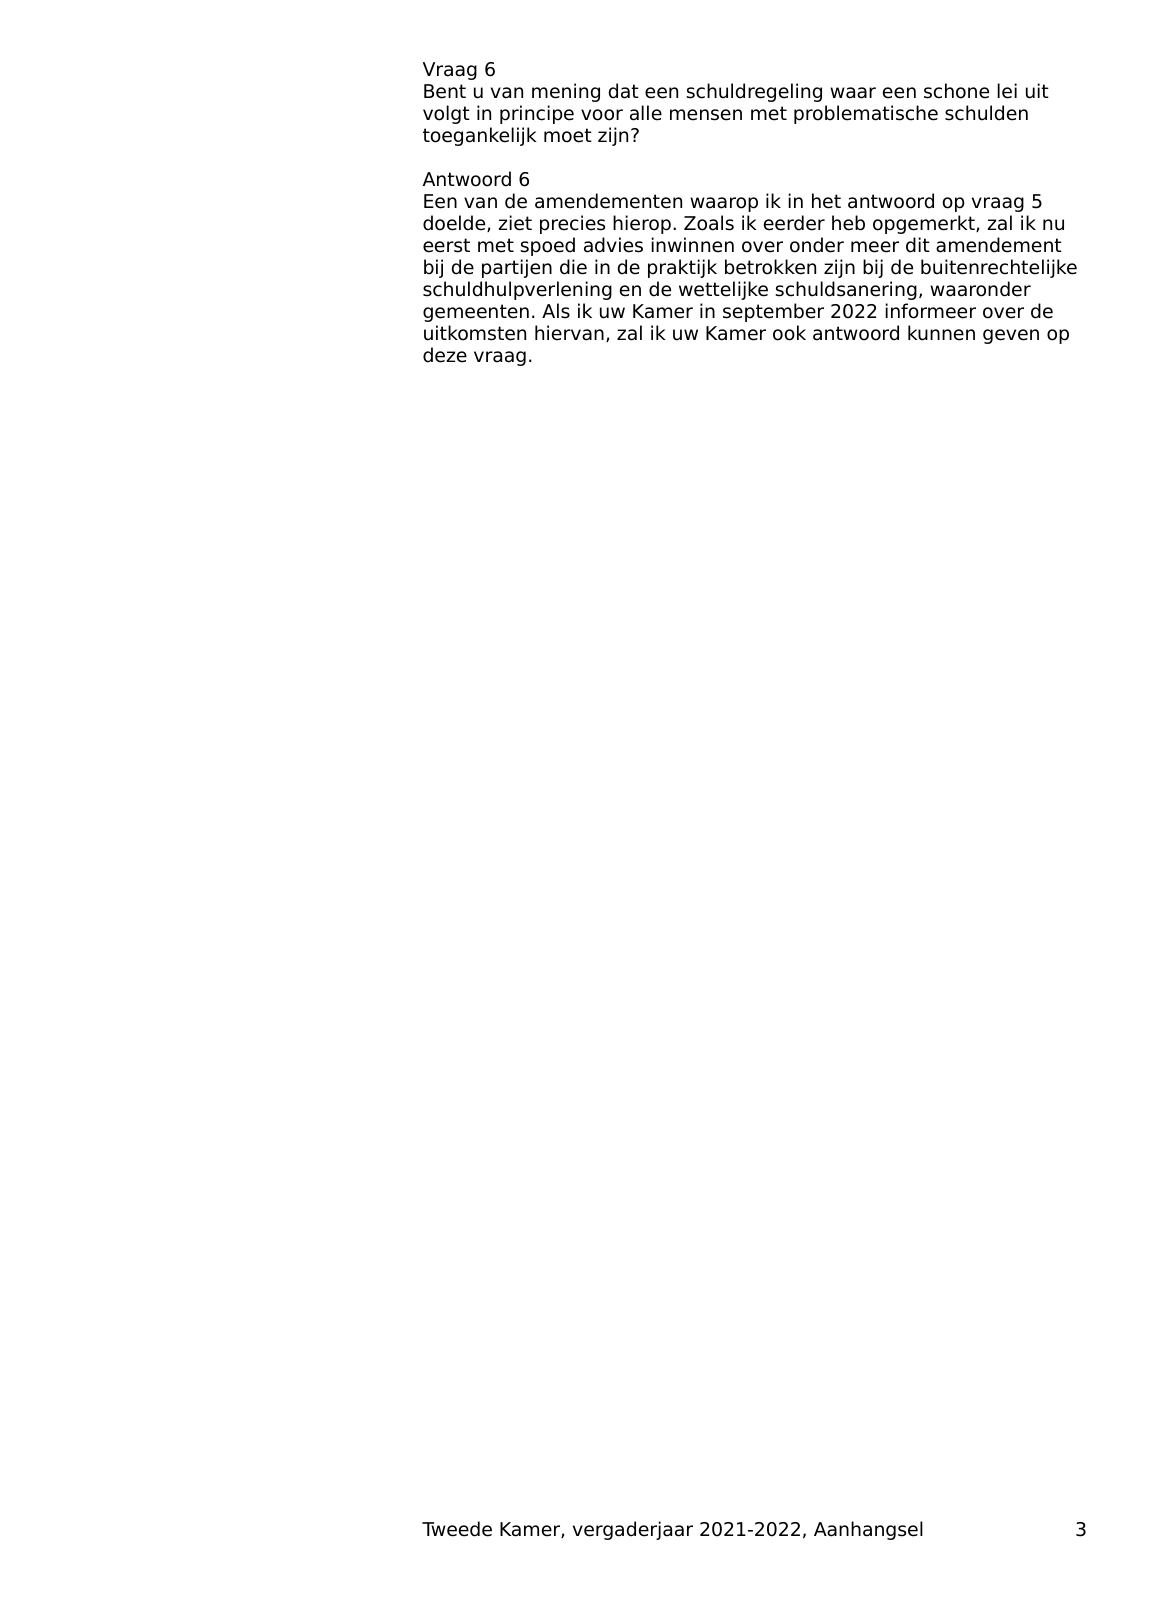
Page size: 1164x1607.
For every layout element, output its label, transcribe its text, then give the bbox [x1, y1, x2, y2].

text Vraag 6 [422, 59, 1087, 81]
text Antwoord 6 [422, 169, 1087, 191]
text Bent u van mening dat een schuldregeling waar een schone lei uit volgt in principe voor alle mensen met problematische schulden toegankelijk moet zijn? [422, 81, 1087, 147]
text Een van de amendementen waarop ik in het antwoord op vraag 5 doelde, ziet precies hierop. Zoals ik eerder heb opgemerkt, zal ik nu eerst met spoed advies inwinnen over onder meer dit amendement bij de partijen die in de praktijk betrokken zijn bij de buitenrechtelijke schuldhulpverlening en de wettelijke schuldsanering, waaronder gemeenten. Als ik uw Kamer in september 2022 informeer over de uitkomsten hiervan, zal ik uw Kamer ook antwoord kunnen geven op deze vraag. [422, 191, 1087, 367]
